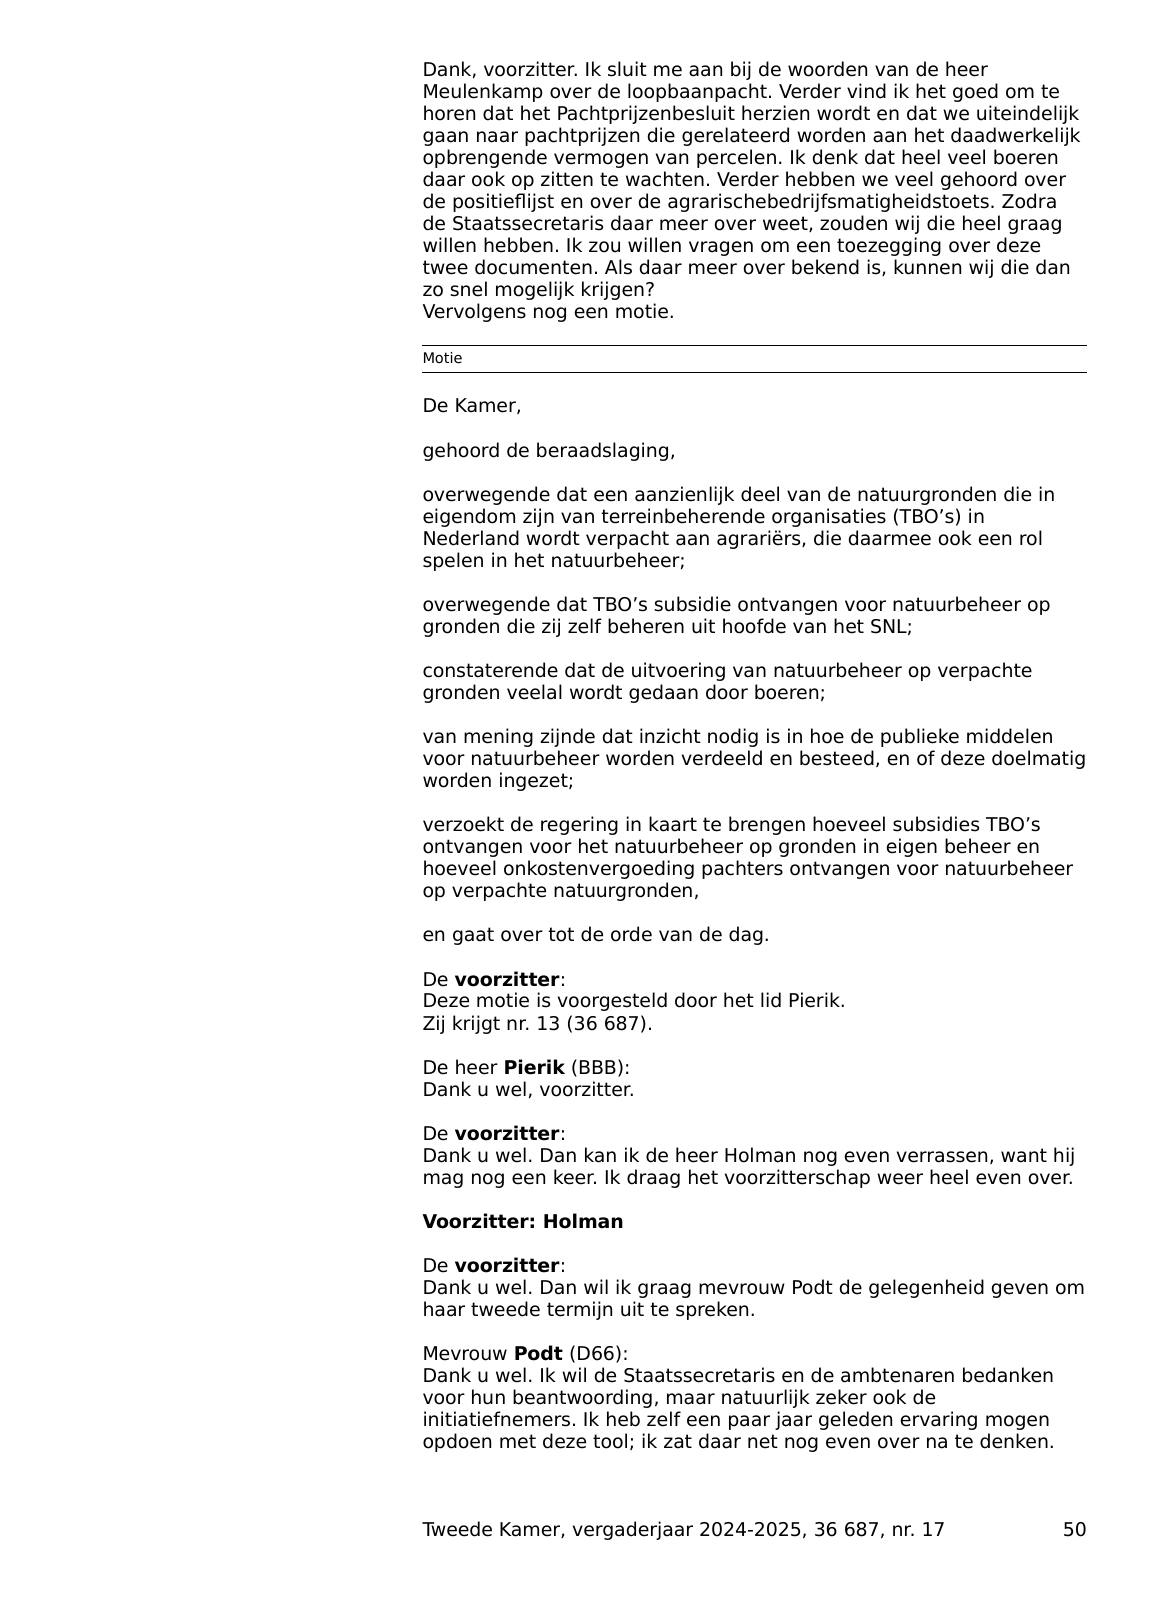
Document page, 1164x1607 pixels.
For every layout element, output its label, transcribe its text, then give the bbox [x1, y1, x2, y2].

text gehoord de beraadslaging, [422, 439, 1087, 461]
text Dank u wel. Dan kan ik de heer Holman nog even verrassen, want hij mag nog een keer. Ik draag het voorzitterschap weer heel even over. [422, 1145, 1087, 1189]
text overwegende dat een aanzienlijk deel van de natuurgronden die in eigendom zijn van terreinbeherende organisaties (TBO’s) in Nederland wordt verpacht aan agrariërs, die daarmee ook een rol spelen in het natuurbeheer; [422, 484, 1087, 572]
text De voorzitter: [422, 1255, 1087, 1277]
text Dank u wel, voorzitter. [422, 1078, 1087, 1101]
text verzoekt de regering in kaart te brengen hoeveel subsidies TBO’s ontvangen voor het natuurbeheer op gronden in eigen beheer en hoeveel onkostenvergoeding pachters ontvangen voor natuurbeheer op verpachte natuurgronden, [422, 814, 1087, 902]
text De Kamer, [422, 395, 1087, 417]
text Dank, voorzitter. Ik sluit me aan bij de woorden van de heer Meulenkamp over de loopbaanpacht. Verder vind ik het goed om te horen dat het Pachtprijzenbesluit herzien wordt en dat we uiteindelijk gaan naar pachtprijzen die gerelateerd worden aan het daadwerkelijk opbrengende vermogen van percelen. Ik denk dat heel veel boeren daar ook op zitten te wachten. Verder hebben we veel gehoord over de positieflijst en over de agrarischebedrijfsmatigheidstoets. Zodra de Staatssecretaris daar meer over weet, zouden wij die heel graag willen hebben. Ik zou willen vragen om een toezegging over deze twee documenten. Als daar meer over bekend is, kunnen wij die dan zo snel mogelijk krijgen? [422, 59, 1087, 301]
text De voorzitter: [422, 968, 1087, 990]
text en gaat over tot de orde van de dag. [422, 924, 1087, 946]
table_header Motie [422, 346, 1087, 372]
text Vervolgens nog een motie. [422, 301, 1087, 323]
text De voorzitter: [422, 1123, 1087, 1145]
text constaterende dat de uitvoering van natuurbeheer op verpachte gronden veelal wordt gedaan door boeren; [422, 660, 1087, 704]
text van mening zijnde dat inzicht nodig is in hoe de publieke middelen voor natuurbeheer worden verdeeld en besteed, en of deze doelmatig worden ingezet; [422, 726, 1087, 792]
text overwegende dat TBO’s subsidie ontvangen voor natuurbeheer op gronden die zij zelf beheren uit hoofde van het SNL; [422, 594, 1087, 638]
text Deze motie is voorgesteld door het lid Pierik. [422, 990, 1087, 1012]
text Dank u wel. Ik wil de Staatssecretaris en de ambtenaren bedanken voor hun beantwoording, maar natuurlijk zeker ook de initiatiefnemers. Ik heb zelf een paar jaar geleden ervaring mogen opdoen met deze tool; ik zat daar net nog even over na te denken. [422, 1365, 1087, 1453]
text Dank u wel. Dan wil ik graag mevrouw Podt de gelegenheid geven om haar tweede termijn uit te spreken. [422, 1277, 1087, 1321]
text De heer Pierik (BBB): [422, 1057, 1087, 1078]
text Mevrouw Podt (D66): [422, 1343, 1087, 1365]
text Zij krijgt nr. 13 (36 687). [422, 1012, 1087, 1034]
subtitle Voorzitter: Holman [422, 1211, 1087, 1233]
